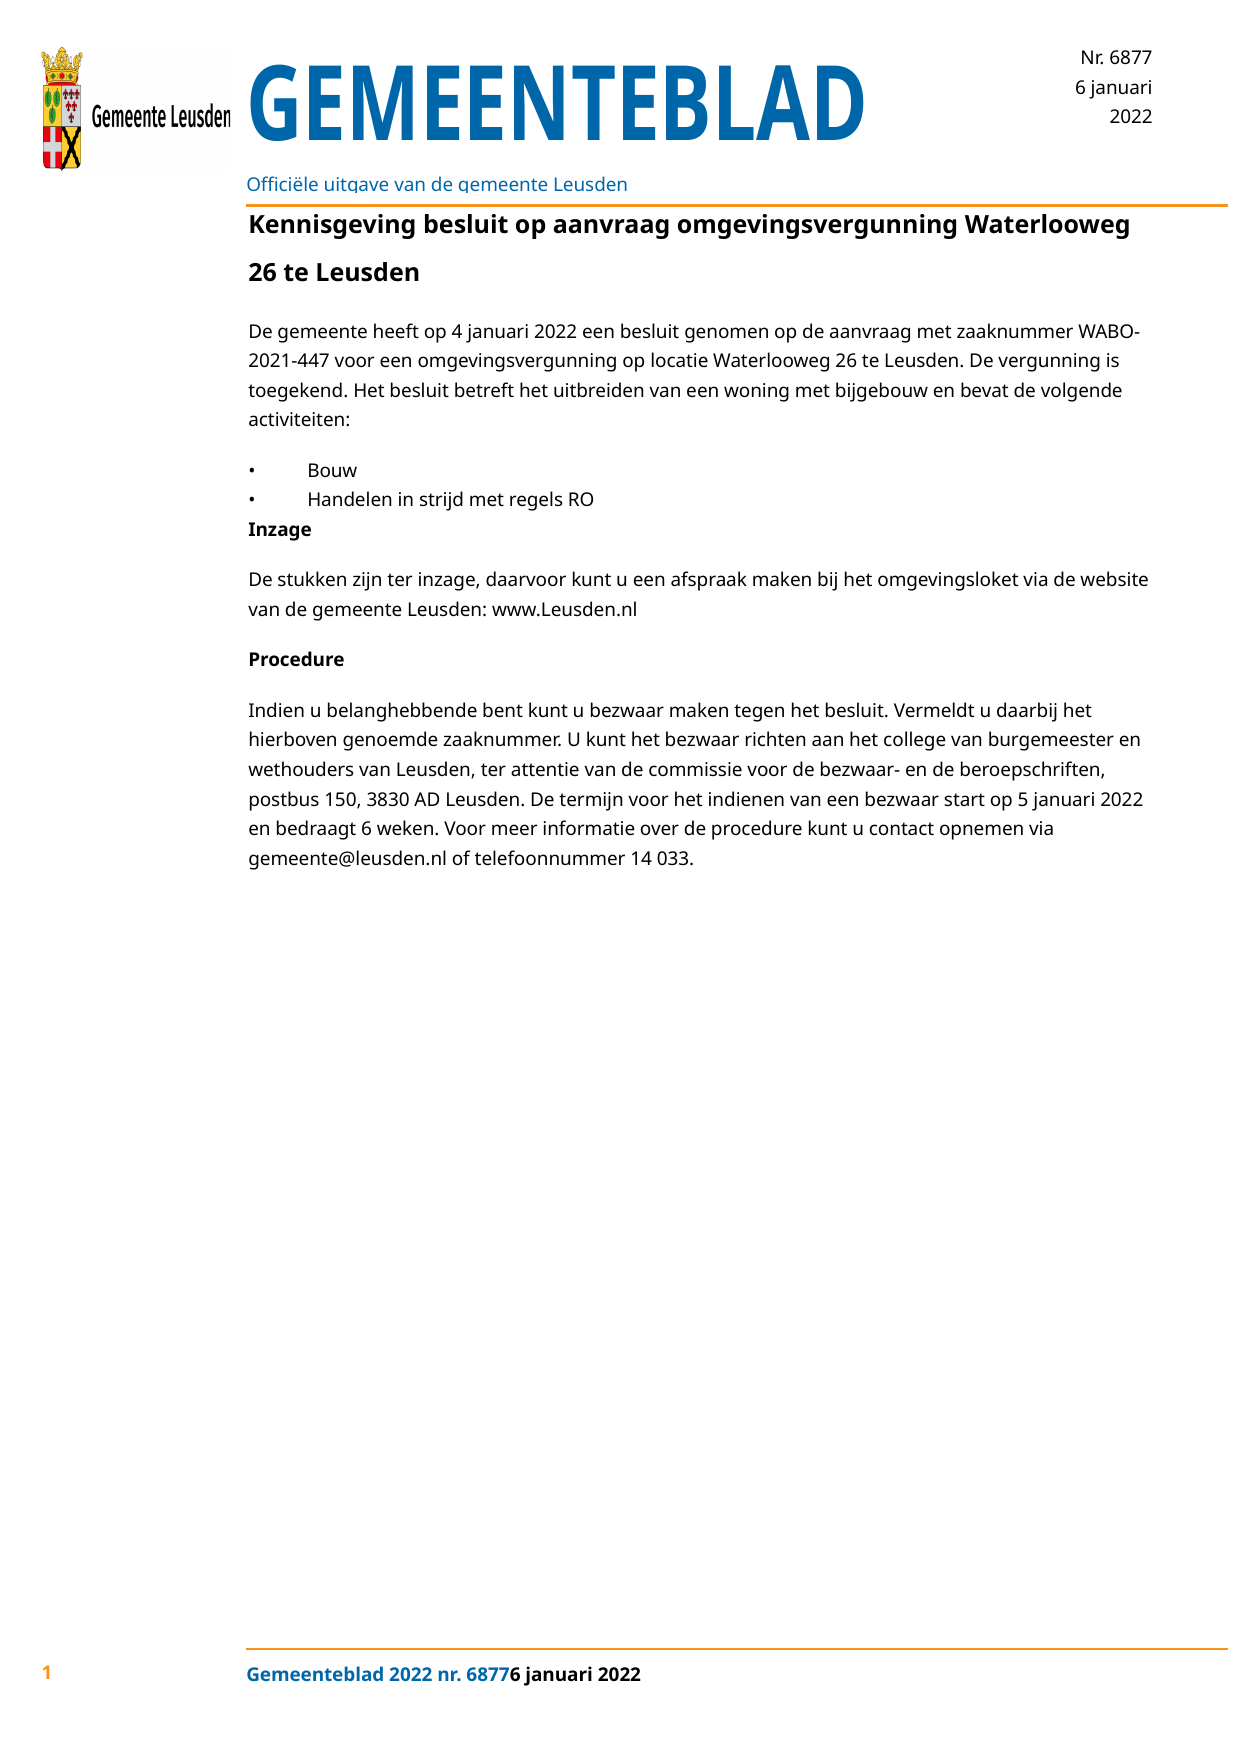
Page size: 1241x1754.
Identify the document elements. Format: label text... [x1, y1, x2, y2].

list Bouw [248, 457, 1152, 483]
list Handelen in strijd met regels RO [248, 487, 1152, 512]
text De stukken zijn ter inzage, daarvoor kunt u een afspraak maken bij het omgevingsloket via de website van de gemeente Leusden: www.Leusden.nl [248, 567, 1152, 622]
text Procedure [248, 647, 1152, 672]
text Inzage [248, 516, 1152, 542]
text De gemeente heeft op 4 januari 2022 een besluit genomen op de aanvraag met zaaknummer WABO-2021-447 voor een omgevingsvergunning op locatie Waterlooweg 26 te Leusden. De vergunning is toegekend. Het besluit betreft het uitbreiden van een woning met bijgebouw en bevat de volgende activiteiten: [248, 318, 1152, 432]
text Kennisgeving besluit op aanvraag omgevingsvergunning Waterlooweg 26 te Leusden [248, 207, 1152, 288]
picture [41, 47, 231, 172]
text Indien u belanghebbende bent kunt u bezwaar maken tegen het besluit. Vermeldt u daarbij het hierboven genoemde zaaknummer. U kunt het bezwaar richten aan het college van burgemeester en wethouders van Leusden, ter attentie van de commissie voor de bezwaar- en de beroepschriften, postbus 150, 3830 AD Leusden. De termijn voor het indienen van een bezwaar start op 5 januari 2022 en bedraagt 6 weken. Voor meer informatie over de procedure kunt u contact opnemen via gemeente@leusden.nl of telefoonnummer 14 033. [248, 697, 1152, 871]
